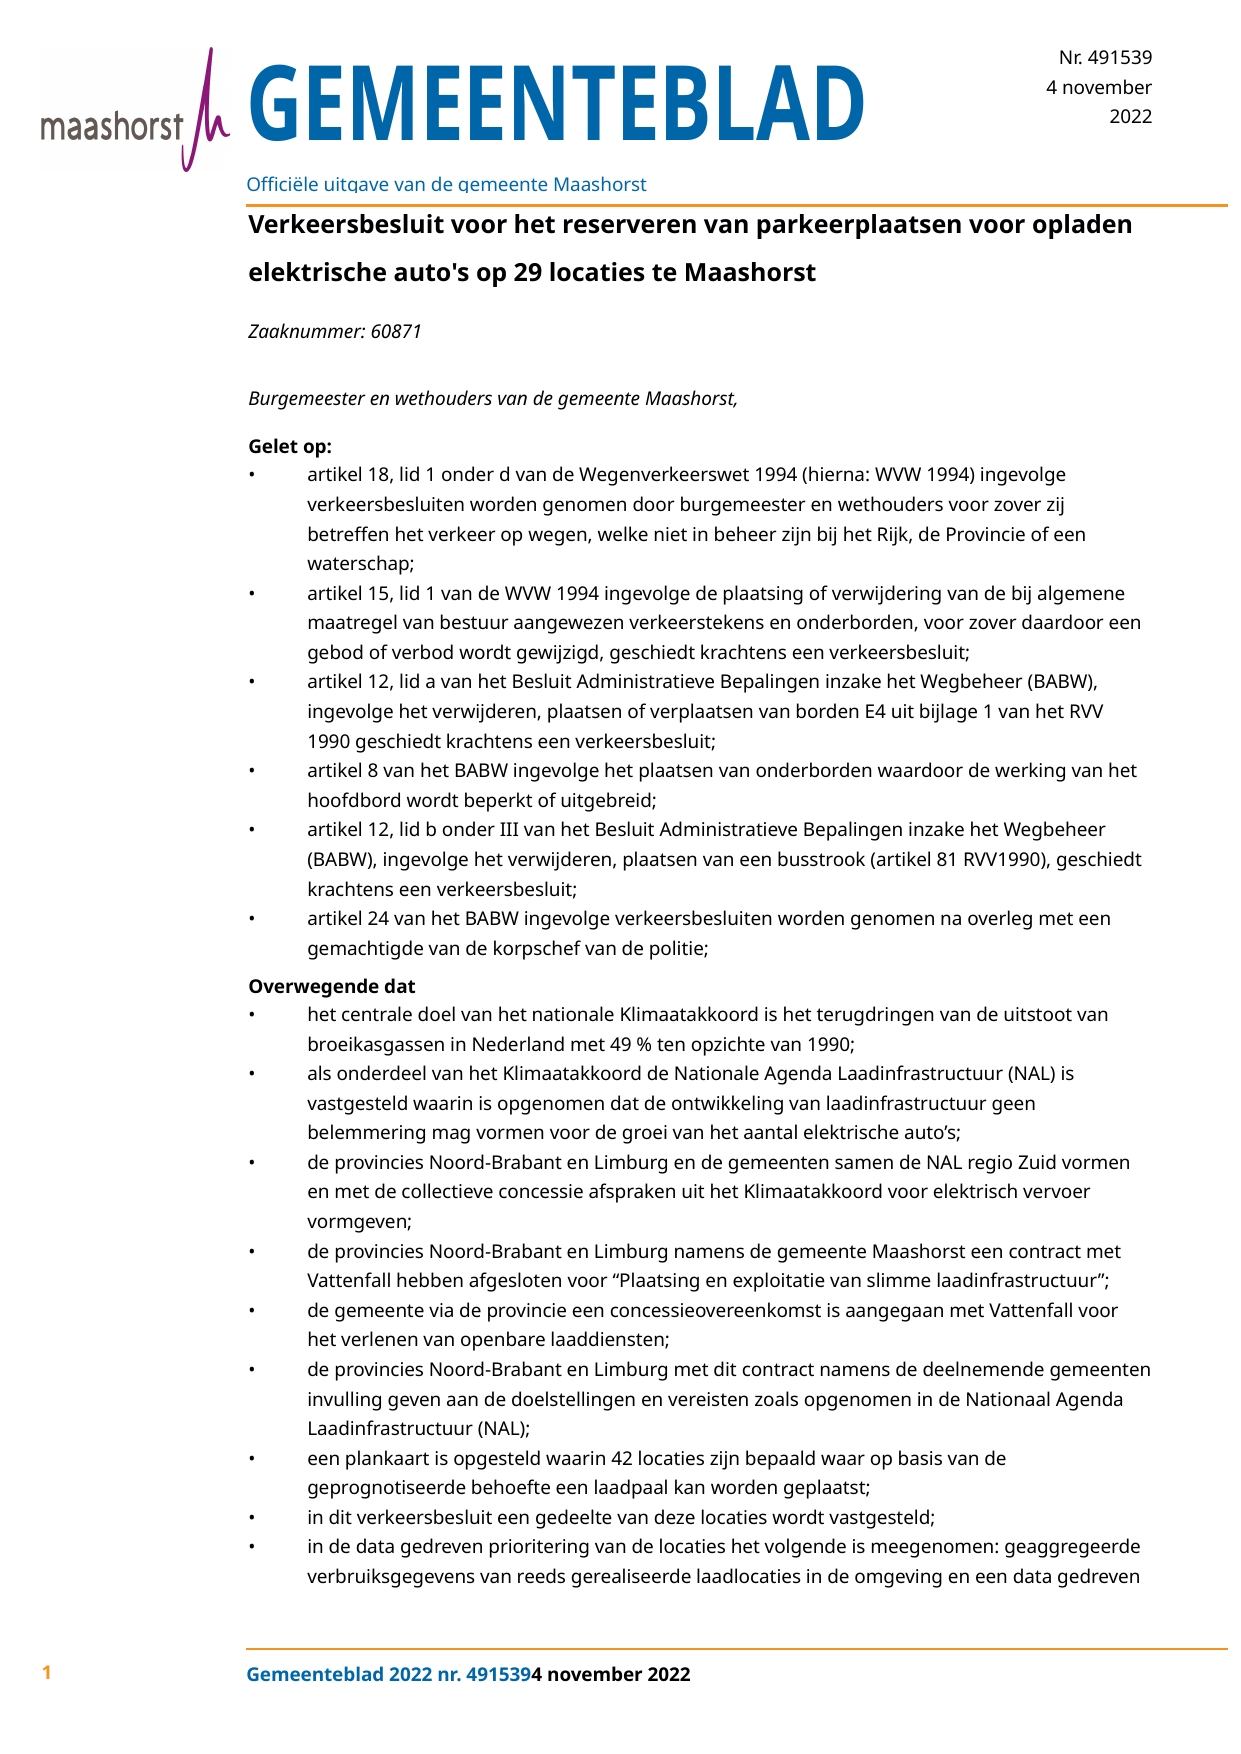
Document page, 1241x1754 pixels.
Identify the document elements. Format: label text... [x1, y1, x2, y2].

text Gelet op: [248, 433, 1152, 459]
text Verkeersbesluit voor het reserveren van parkeerplaatsen voor opladen elektrische auto's op 29 locaties te Maashorst [248, 207, 1152, 288]
list het centrale doel van het nationale Klimaatakkoord is het terugdringen van de uitstoot van broeikasgassen in Nederland met 49 % ten opzichte van 1990; [248, 1001, 1152, 1056]
list de gemeente via de provincie een concessieovereenkomst is aangegaan met Vattenfall voor het verlenen van openbare laaddiensten; [248, 1297, 1152, 1352]
list artikel 12, lid a van het Besluit Administratieve Bepalingen inzake het Wegbeheer (BABW), ingevolge het verwijderen, plaatsen of verplaatsen van borden E4 uit bijlage 1 van het RVV 1990 geschiedt krachtens een verkeersbesluit; [248, 669, 1152, 753]
list artikel 15, lid 1 van de WVW 1994 ingevolge de plaatsing of verwijdering van de bij algemene maatregel van bestuur aangewezen verkeerstekens en onderborden, voor zover daardoor een gebod of verbod wordt gewijzigd, geschiedt krachtens een verkeersbesluit; [248, 580, 1152, 665]
text Overwegende dat [248, 973, 1152, 998]
list een plankaart is opgesteld waarin 42 locaties zijn bepaald waar op basis van de geprognotiseerde behoefte een laadpaal kan worden geplaatst; [248, 1445, 1152, 1500]
list artikel 18, lid 1 onder d van de Wegenverkeerswet 1994 (hierna: WVW 1994) ingevolge verkeersbesluiten worden genomen door burgemeester en wethouders voor zover zij betreffen het verkeer op wegen, welke niet in beheer zijn bij het Rijk, de Provincie of een waterschap; [248, 462, 1152, 576]
list de provincies Noord-Brabant en Limburg namens de gemeente Maashorst een contract met Vattenfall hebben afgesloten voor “Plaatsing en exploitatie van slimme laadinfrastructuur”; [248, 1238, 1152, 1293]
list als onderdeel van het Klimaatakkoord de Nationale Agenda Laadinfrastructuur (NAL) is vastgesteld waarin is opgenomen dat de ontwikkeling van laadinfrastructuur geen belemmering mag vormen voor de groei van het aantal elektrische auto’s; [248, 1060, 1152, 1145]
text Burgemeester en wethouders van de gemeente Maashorst, [248, 386, 1152, 411]
list artikel 12, lid b onder III van het Besluit Administratieve Bepalingen inzake het Wegbeheer (BABW), ingevolge het verwijderen, plaatsen van een busstrook (artikel 81 RVV1990), geschiedt krachtens een verkeersbesluit; [248, 817, 1152, 901]
text Zaaknummer: 60871 [248, 318, 1152, 344]
picture [41, 47, 231, 172]
list de provincies Noord-Brabant en Limburg met dit contract namens de deelnemende gemeenten invulling geven aan de doelstellingen en vereisten zoals opgenomen in de Nationaal Agenda Laadinfrastructuur (NAL); [248, 1356, 1152, 1441]
list artikel 8 van het BABW ingevolge het plaatsen van onderborden waardoor de werking van het hoofdbord wordt beperkt of uitgebreid; [248, 757, 1152, 813]
list in dit verkeersbesluit een gedeelte van deze locaties wordt vastgesteld; [248, 1504, 1152, 1530]
list in de data gedreven prioritering van de locaties het volgende is meegenomen: geaggregeerde verbruiksgegevens van reeds gerealiseerde laadlocaties in de omgeving en een data gedreven [248, 1534, 1152, 1589]
list de provincies Noord-Brabant en Limburg en de gemeenten samen de NAL regio Zuid vormen en met de collectieve concessie afspraken uit het Klimaatakkoord voor elektrisch vervoer vormgeven; [248, 1149, 1152, 1234]
list artikel 24 van het BABW ingevolge verkeersbesluiten worden genomen na overleg met een gemachtigde van de korpschef van de politie; [248, 905, 1152, 961]
